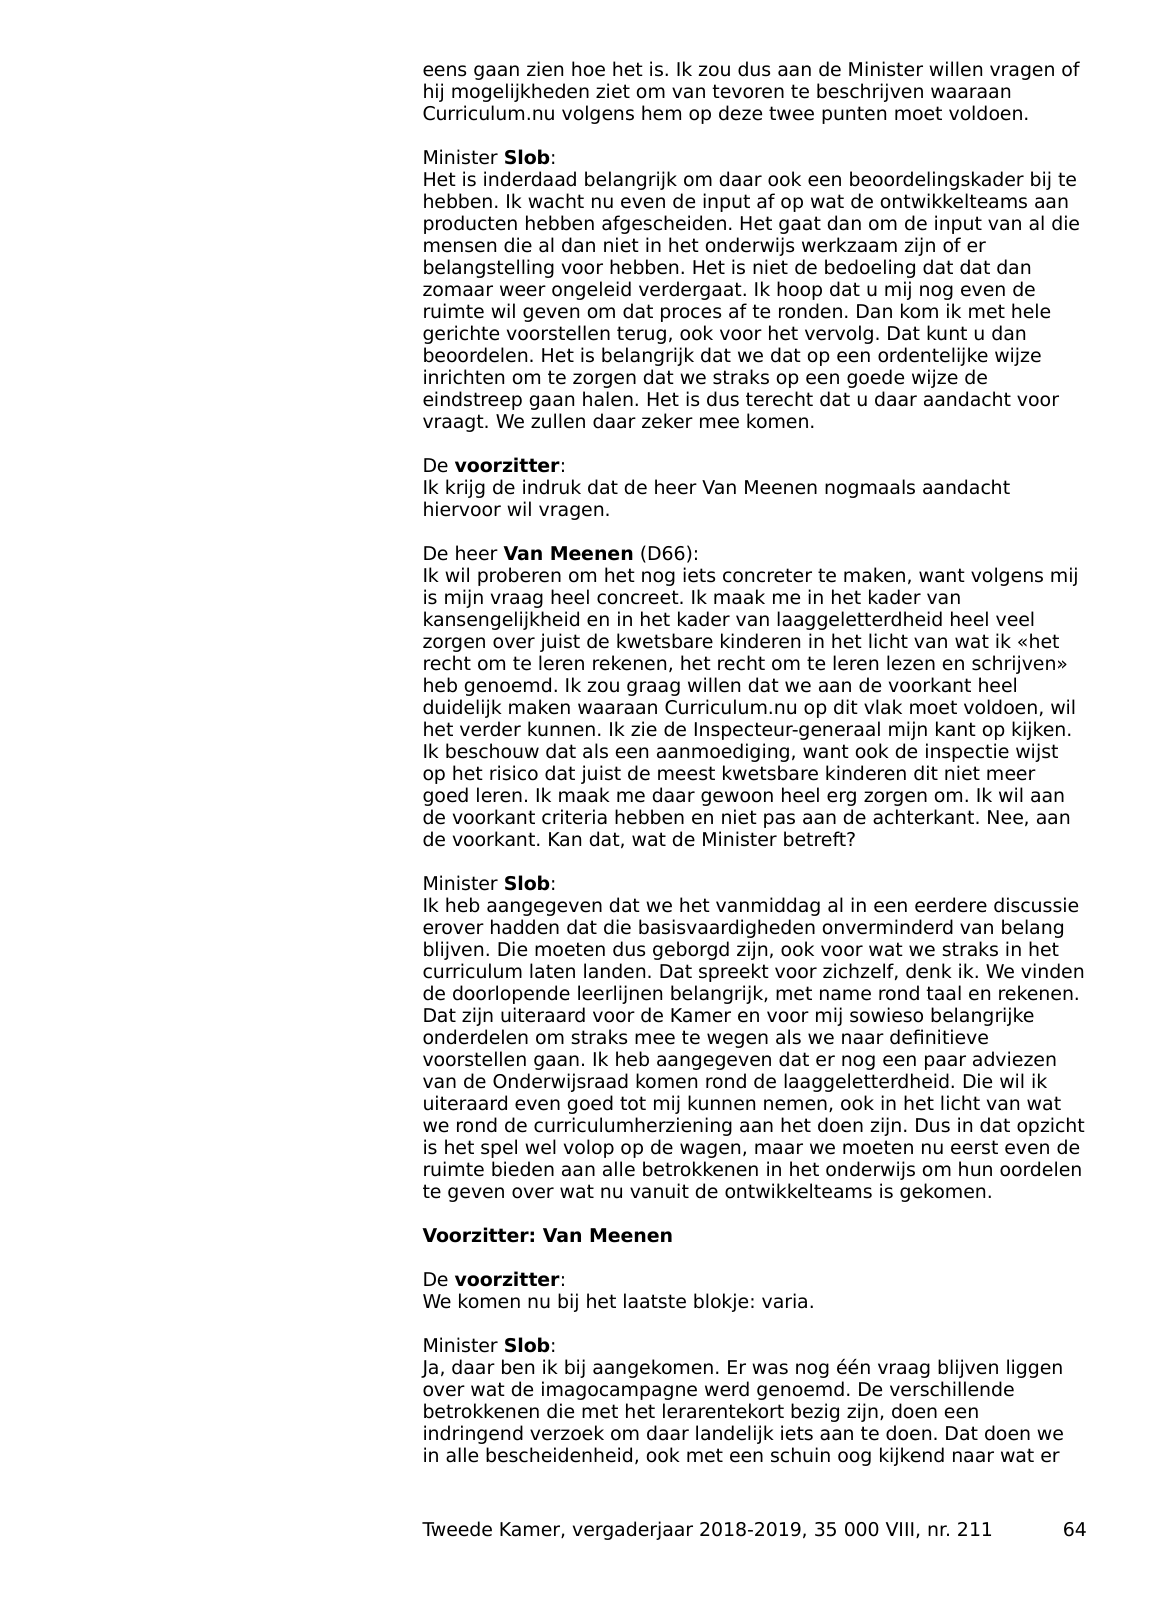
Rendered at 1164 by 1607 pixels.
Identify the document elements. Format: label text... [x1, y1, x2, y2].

subtitle Voorzitter: Van Meenen [422, 1225, 1087, 1247]
text Minister Slob: [422, 1335, 1087, 1357]
text Ik wil proberen om het nog iets concreter te maken, want volgens mij is mijn vraag heel concreet. Ik maak me in het kader van kansengelijkheid en in het kader van laaggeletterdheid heel veel zorgen over juist de kwetsbare kinderen in het licht van wat ik «het recht om te leren rekenen, het recht om te leren lezen en schrijven» heb genoemd. Ik zou graag willen dat we aan de voorkant heel duidelijk maken waaraan Curriculum.nu op dit vlak moet voldoen, wil het verder kunnen. Ik zie de Inspecteur-generaal mijn kant op kijken. Ik beschouw dat als een aanmoediging, want ook de inspectie wijst op het risico dat juist de meest kwetsbare kinderen dit niet meer goed leren. Ik maak me daar gewoon heel erg zorgen om. Ik wil aan de voorkant criteria hebben en niet pas aan de achterkant. Nee, aan de voorkant. Kan dat, wat de Minister betreft? [422, 565, 1087, 851]
text Ja, daar ben ik bij aangekomen. Er was nog één vraag blijven liggen over wat de imagocampagne werd genoemd. De verschillende betrokkenen die met het lerarentekort bezig zijn, doen een indringend verzoek om daar landelijk iets aan te doen. Dat doen we in alle bescheidenheid, ook met een schuin oog kijkend naar wat er [422, 1357, 1087, 1467]
text Ik heb aangegeven dat we het vanmiddag al in een eerdere discussie erover hadden dat die basisvaardigheden onverminderd van belang blijven. Die moeten dus geborgd zijn, ook voor wat we straks in het curriculum laten landen. Dat spreekt voor zichzelf, denk ik. We vinden de doorlopende leerlijnen belangrijk, met name rond taal en rekenen. Dat zijn uiteraard voor de Kamer en voor mij sowieso belangrijke onderdelen om straks mee te wegen als we naar definitieve voorstellen gaan. Ik heb aangegeven dat er nog een paar adviezen van de Onderwijsraad komen rond de laaggeletterdheid. Die wil ik uiteraard even goed tot mij kunnen nemen, ook in het licht van wat we rond de curriculumherziening aan het doen zijn. Dus in dat opzicht is het spel wel volop op de wagen, maar we moeten nu eerst even de ruimte bieden aan alle betrokkenen in het onderwijs om hun oordelen te geven over wat nu vanuit de ontwikkelteams is gekomen. [422, 895, 1087, 1203]
text eens gaan zien hoe het is. Ik zou dus aan de Minister willen vragen of hij mogelijkheden ziet om van tevoren te beschrijven waaraan Curriculum.nu volgens hem op deze twee punten moet voldoen. [422, 59, 1087, 125]
text Minister Slob: [422, 873, 1087, 895]
text De heer Van Meenen (D66): [422, 543, 1087, 565]
text We komen nu bij het laatste blokje: varia. [422, 1291, 1087, 1313]
text Minister Slob: [422, 147, 1087, 169]
text Ik krijg de indruk dat de heer Van Meenen nogmaals aandacht hiervoor wil vragen. [422, 477, 1087, 521]
text De voorzitter: [422, 1269, 1087, 1291]
text Het is inderdaad belangrijk om daar ook een beoordelingskader bij te hebben. Ik wacht nu even de input af op wat de ontwikkelteams aan producten hebben afgescheiden. Het gaat dan om de input van al die mensen die al dan niet in het onderwijs werkzaam zijn of er belangstelling voor hebben. Het is niet de bedoeling dat dat dan zomaar weer ongeleid verdergaat. Ik hoop dat u mij nog even de ruimte wil geven om dat proces af te ronden. Dan kom ik met hele gerichte voorstellen terug, ook voor het vervolg. Dat kunt u dan beoordelen. Het is belangrijk dat we dat op een ordentelijke wijze inrichten om te zorgen dat we straks op een goede wijze de eindstreep gaan halen. Het is dus terecht dat u daar aandacht voor vraagt. We zullen daar zeker mee komen. [422, 169, 1087, 433]
text De voorzitter: [422, 455, 1087, 477]
